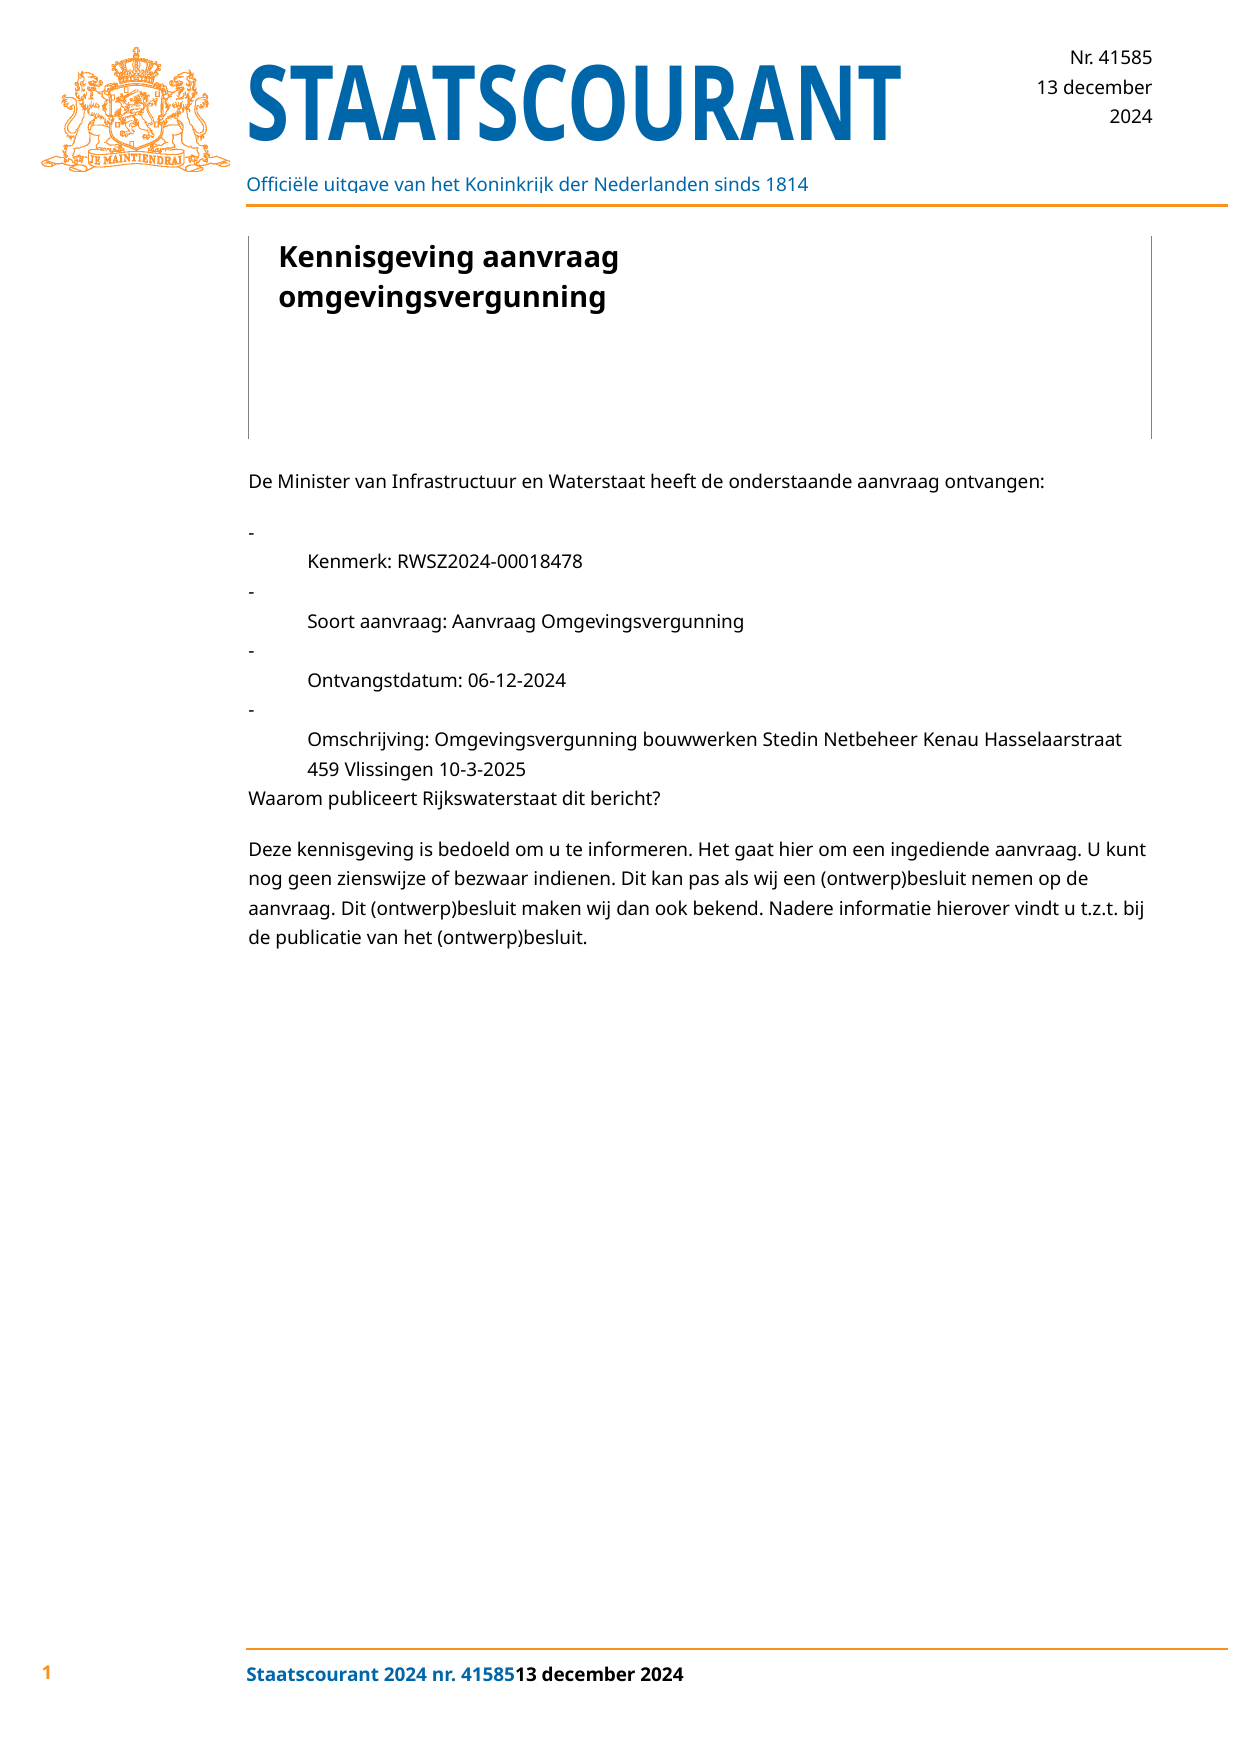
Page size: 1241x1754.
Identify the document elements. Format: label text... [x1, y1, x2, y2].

list Kenmerk: RWSZ2024-00018478 [248, 549, 1152, 574]
table_header Kennisgeving aanvraag omgevingsvergunning [249, 236, 850, 439]
text Waarom publiceert Rijkswaterstaat dit bericht? [248, 785, 1152, 811]
table_header [850, 236, 912, 413]
table_header [1090, 236, 1151, 413]
table_header [850, 414, 1151, 439]
list Ontvangstdatum: 06-12-2024 [248, 667, 1152, 693]
text De Minister van Infrastructuur en Waterstaat heeft de onderstaande aanvraag ontvangen: [248, 469, 1152, 494]
list Omschrijving: Omgevingsvergunning bouwwerken Stedin Netbeheer Kenau Hasselaarstraat 459 Vlissingen 10-3-2025 [248, 726, 1152, 781]
picture [912, 236, 1090, 414]
picture [41, 47, 231, 172]
list Soort aanvraag: Aanvraag Omgevingsvergunning [248, 608, 1152, 633]
text Deze kennisgeving is bedoeld om u te informeren. Het gaat hier om een ingediende aanvraag. U kunt nog geen zienswijze of bezwaar indienen. Dit kan pas als wij een (ontwerp)besluit nemen op de aanvraag. Dit (ontwerp)besluit maken wij dan ook bekend. Nadere informatie hierover vindt u t.z.t. bij de publicatie van het (ontwerp)besluit. [248, 836, 1152, 950]
